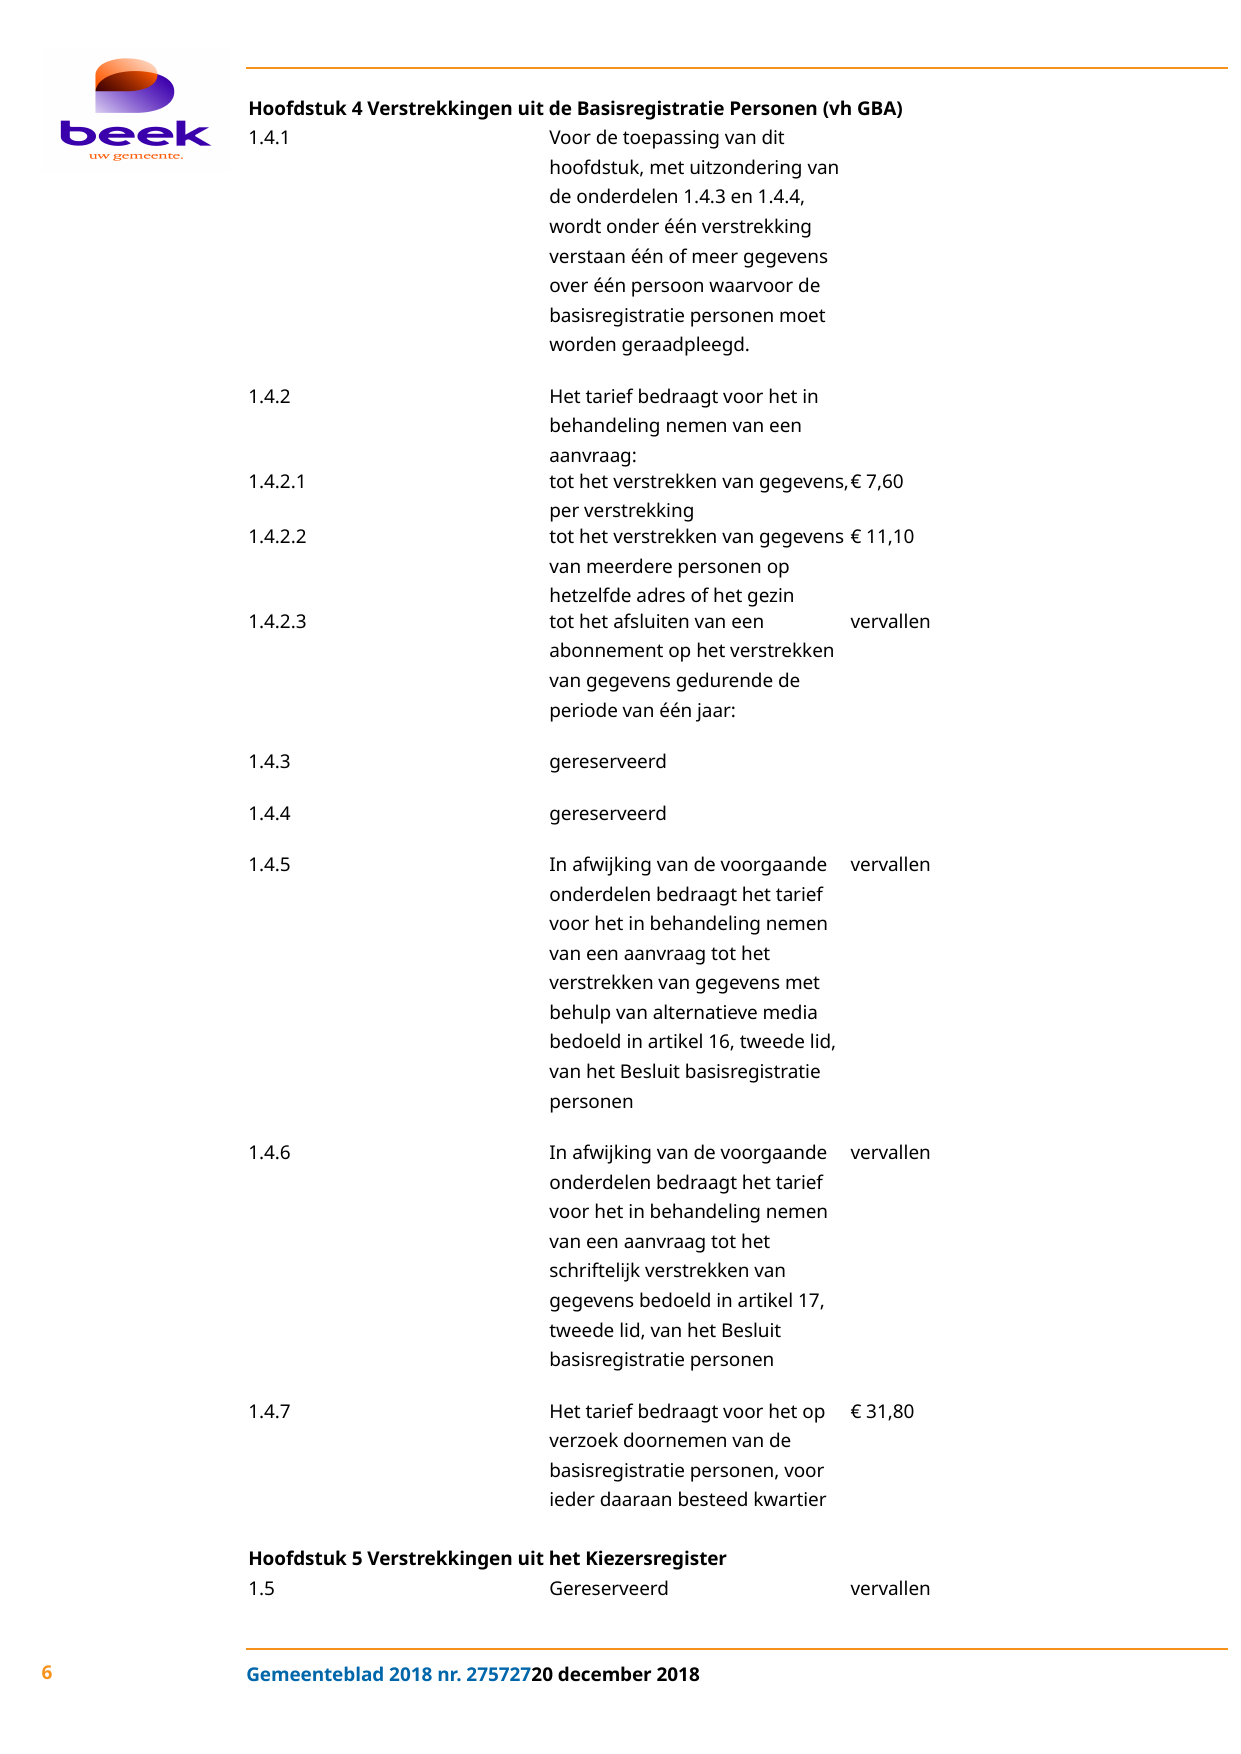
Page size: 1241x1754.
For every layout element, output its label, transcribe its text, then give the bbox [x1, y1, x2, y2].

table_header [850, 125, 1152, 357]
table_header Gereserveerd [549, 1575, 850, 1601]
table_cell [850, 774, 1152, 800]
table_cell Het tarief bedraagt voor het in behandeling nemen van een aanvraag: [549, 383, 850, 468]
table_cell [248, 357, 549, 383]
table_cell € 31,80 [850, 1398, 1152, 1512]
table_header Voor de toepassing van dit hoofdstuk, met uitzondering van de onderdelen 1.4.3 en 1.4.4, wordt onder één verstrekking verstaan één of meer gegevens over één persoon waarvoor de basisregistratie personen moet worden geraadpleegd. [549, 125, 850, 357]
table_cell [549, 826, 850, 851]
table_header 1.4.1 [248, 125, 549, 357]
table_cell [248, 1114, 549, 1139]
table_cell Het tarief bedraagt voor het op verzoek doornemen van de basisregistratie personen, voor ieder daaraan besteed kwartier [549, 1398, 850, 1512]
table_cell [850, 1114, 1152, 1139]
table_cell [850, 826, 1152, 851]
picture [41, 47, 231, 172]
table_cell 1.4.2.2 [248, 523, 549, 608]
table_cell vervallen [850, 851, 1152, 1114]
table_cell vervallen [850, 1139, 1152, 1372]
table_cell [549, 774, 850, 800]
table_cell 1.4.2.3 [248, 608, 549, 723]
table_cell 1.4.4 [248, 800, 549, 826]
table_cell [549, 723, 850, 748]
table_cell tot het verstrekken van gegevens van meerdere personen op hetzelfde adres of het gezin [549, 523, 850, 608]
table_cell [850, 357, 1152, 383]
table_cell [549, 357, 850, 383]
table_cell 1.4.6 [248, 1139, 549, 1372]
table_cell [850, 383, 1152, 468]
table_cell 1.4.2 [248, 383, 549, 468]
table_cell [850, 1372, 1152, 1398]
table_cell [248, 723, 549, 748]
table_cell [549, 1372, 850, 1398]
table_cell [850, 723, 1152, 748]
table_cell gereserveerd [549, 748, 850, 774]
table_cell In afwijking van de voorgaande onderdelen bedraagt het tarief voor het in behandeling nemen van een aanvraag tot het schriftelijk verstrekken van gegevens bedoeld in artikel 17, tweede lid, van het Besluit basisregistratie personen [549, 1139, 850, 1372]
table_cell [850, 748, 1152, 774]
text Hoofdstuk 5 Verstrekkingen uit het Kiezersregister [248, 1545, 1152, 1571]
table_cell tot het verstrekken van gegevens, per verstrekking [549, 468, 850, 523]
table_cell 1.4.2.1 [248, 468, 549, 523]
table_cell tot het afsluiten van een abonnement op het verstrekken van gegevens gedurende de periode van één jaar: [549, 608, 850, 723]
table_cell In afwijking van de voorgaande onderdelen bedraagt het tarief voor het in behandeling nemen van een aanvraag tot het verstrekken van gegevens met behulp van alternatieve media bedoeld in artikel 16, tweede lid, van het Besluit basisregistratie personen [549, 851, 850, 1114]
table_cell 1.4.3 [248, 748, 549, 774]
table_cell [549, 1114, 850, 1139]
table_cell 1.4.7 [248, 1398, 549, 1512]
table_header 1.5 [248, 1575, 549, 1601]
table_header vervallen [850, 1575, 1152, 1601]
table_cell [248, 774, 549, 800]
table_cell vervallen [850, 608, 1152, 723]
table_cell € 11,10 [850, 523, 1152, 608]
table_cell [248, 1372, 549, 1398]
table_cell [850, 800, 1152, 826]
text Hoofdstuk 4 Verstrekkingen uit de Basisregistratie Personen (vh GBA) [248, 95, 1152, 121]
table_cell 1.4.5 [248, 851, 549, 1114]
table_cell € 7,60 [850, 468, 1152, 523]
table_cell gereserveerd [549, 800, 850, 826]
table_cell [248, 826, 549, 851]
